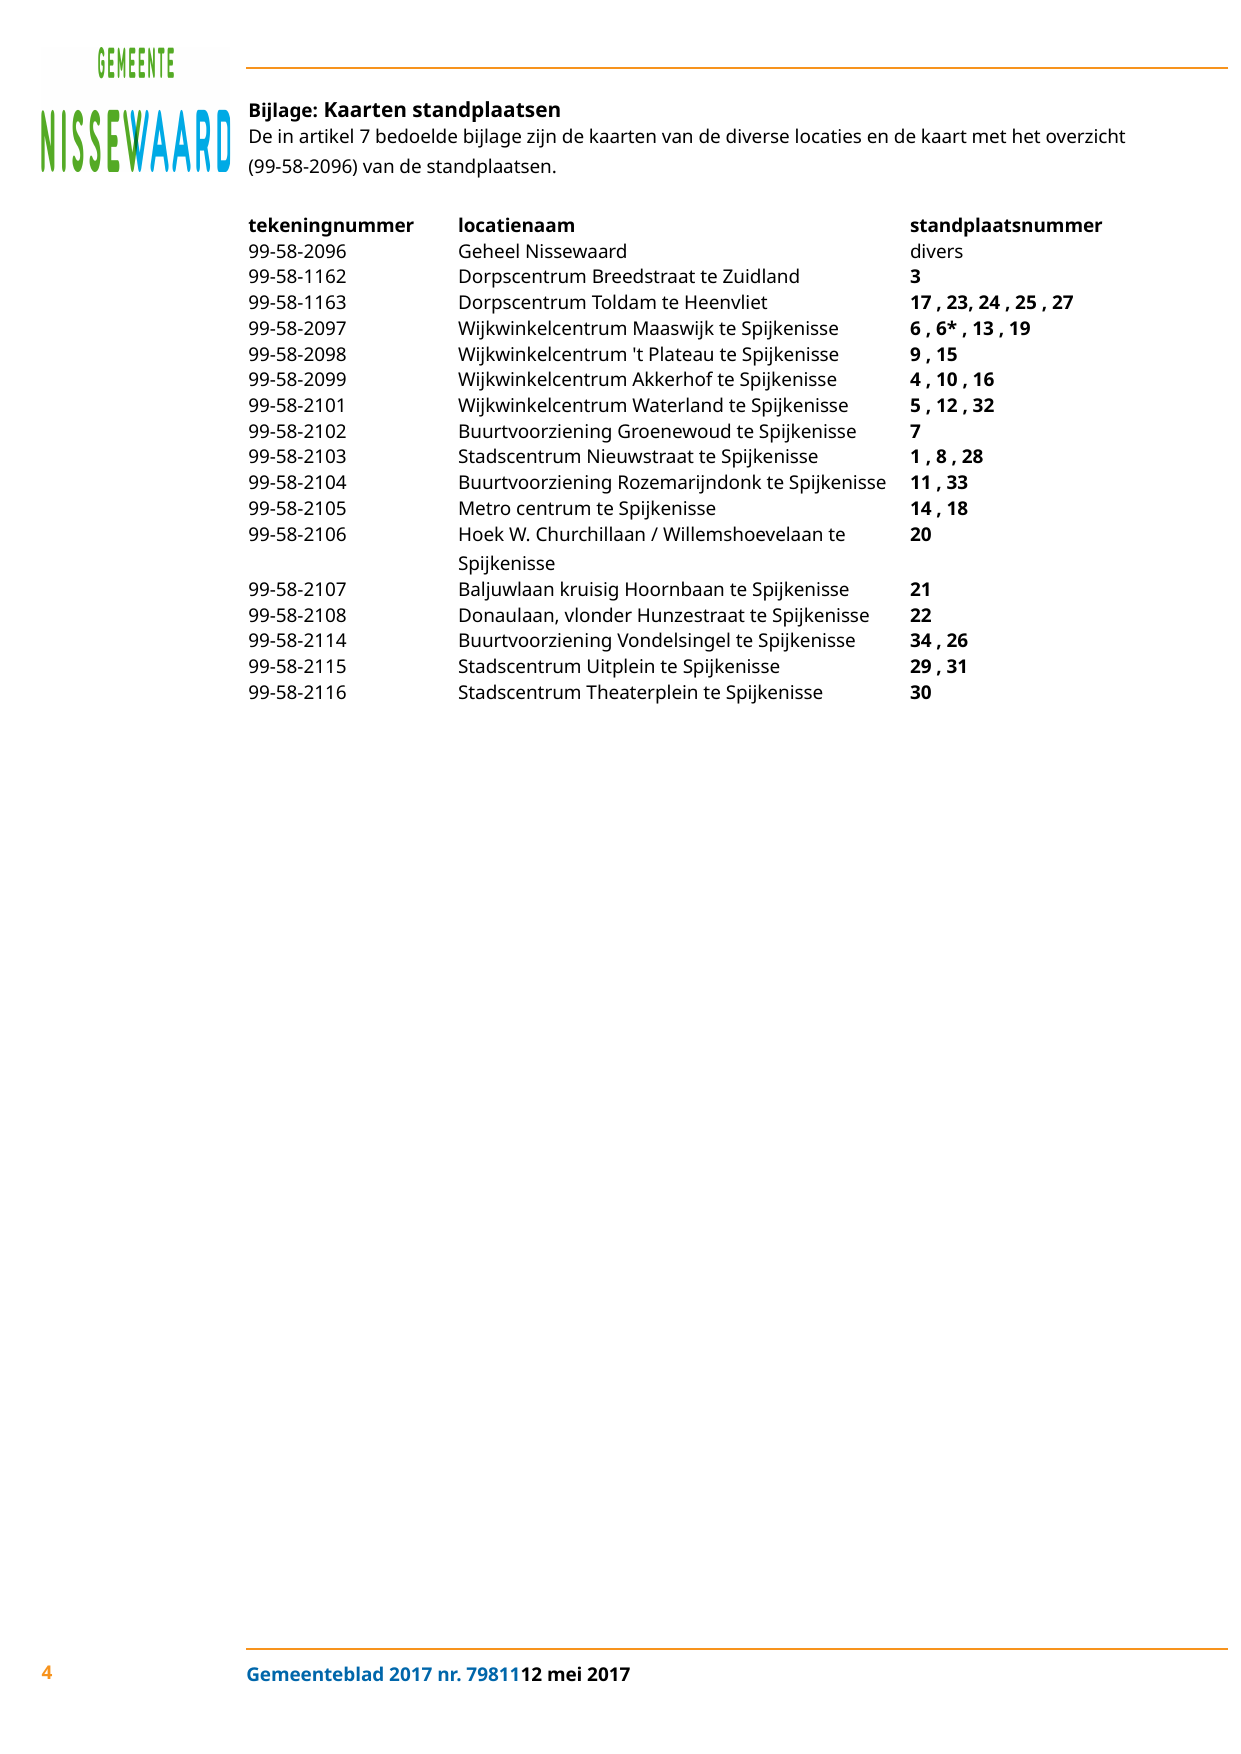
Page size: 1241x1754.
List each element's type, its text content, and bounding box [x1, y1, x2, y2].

table_cell 99-58-2106 [248, 521, 458, 576]
table_cell 14 , 18 [910, 495, 1152, 521]
picture [154, 157, 165, 172]
table_cell Dorpscentrum Toldam te Heenvliet [458, 289, 910, 315]
table_cell 4 , 10 , 16 [910, 367, 1152, 392]
table_cell 9 , 15 [910, 341, 1152, 367]
picture [222, 122, 227, 160]
table_header standplaatsnummer [910, 212, 1152, 238]
table_cell 99-58-2115 [248, 654, 458, 679]
table_cell 99-58-2105 [248, 495, 458, 521]
text De in artikel 7 bedoelde bijlage zijn de kaarten van de diverse locaties en de kaart met het overzicht (99-58-2096) van de standplaatsen. [248, 123, 1152, 179]
table_header tekeningnummer [248, 212, 458, 238]
picture [176, 157, 187, 172]
table_cell Wijkwinkelcentrum Akkerhof te Spijkenisse [458, 367, 910, 392]
picture [201, 122, 206, 138]
picture [41, 47, 231, 172]
table_cell 99-58-2108 [248, 602, 458, 628]
table_cell 5 , 12 , 32 [910, 392, 1152, 418]
table_cell 99-58-2097 [248, 315, 458, 341]
table_header locatienaam [458, 212, 910, 238]
table_cell 99-58-2116 [248, 679, 458, 705]
table_cell 1 , 8 , 28 [910, 444, 1152, 469]
table_cell Baljuwlaan kruisig Hoornbaan te Spijkenisse [458, 576, 910, 602]
table_cell 11 , 33 [910, 470, 1152, 495]
table_cell 99-58-2099 [248, 367, 458, 392]
table_cell Wijkwinkelcentrum Maaswijk te Spijkenisse [458, 315, 910, 341]
table_cell 29 , 31 [910, 654, 1152, 679]
table_cell Hoek W. Churchillaan / Willemshoevelaan te Spijkenisse [458, 521, 910, 576]
table_cell 30 [910, 679, 1152, 705]
table_cell Donaulaan, vlonder Hunzestraat te Spijkenisse [458, 602, 910, 628]
table_cell 99-58-2101 [248, 392, 458, 418]
table_cell 99-58-2107 [248, 576, 458, 602]
table_cell Stadscentrum Theaterplein te Spijkenisse [458, 679, 910, 705]
table_cell 22 [910, 602, 1152, 628]
table_cell Stadscentrum Nieuwstraat te Spijkenisse [458, 444, 910, 469]
table_cell Buurtvoorziening Groenewoud te Spijkenisse [458, 418, 910, 444]
table_cell 99-58-2096 [248, 238, 458, 264]
table_cell 99-58-2104 [248, 470, 458, 495]
table_cell Dorpscentrum Breedstraat te Zuidland [458, 264, 910, 289]
table_cell Metro centrum te Spijkenisse [458, 495, 910, 521]
table_cell Wijkwinkelcentrum 't Plateau te Spijkenisse [458, 341, 910, 367]
table_cell 6 , 6* , 13 , 19 [910, 315, 1152, 341]
table_cell 17 , 23, 24 , 25 , 27 [910, 289, 1152, 315]
table_cell Wijkwinkelcentrum Waterland te Spijkenisse [458, 392, 910, 418]
table_cell 34 , 26 [910, 628, 1152, 653]
table_cell Buurtvoorziening Rozemarijndonk te Spijkenisse [458, 470, 910, 495]
table_cell 99-58-2098 [248, 341, 458, 367]
table_cell divers [910, 238, 1152, 264]
table_cell 99-58-2114 [248, 628, 458, 653]
table_cell 20 [910, 521, 1152, 576]
table_cell 21 [910, 576, 1152, 602]
table_cell 99-58-2103 [248, 444, 458, 469]
table_cell Buurtvoorziening Vondelsingel te Spijkenisse [458, 628, 910, 653]
table_cell 99-58-1162 [248, 264, 458, 289]
picture [200, 151, 206, 172]
table_cell Stadscentrum Uitplein te Spijkenisse [458, 654, 910, 679]
table_cell 7 [910, 418, 1152, 444]
text Bijlage: Kaarten standplaatsen [248, 95, 1152, 123]
table_cell 99-58-1163 [248, 289, 458, 315]
table_cell 3 [910, 264, 1152, 289]
table_cell 99-58-2102 [248, 418, 458, 444]
table_cell Geheel Nissewaard [458, 238, 910, 264]
